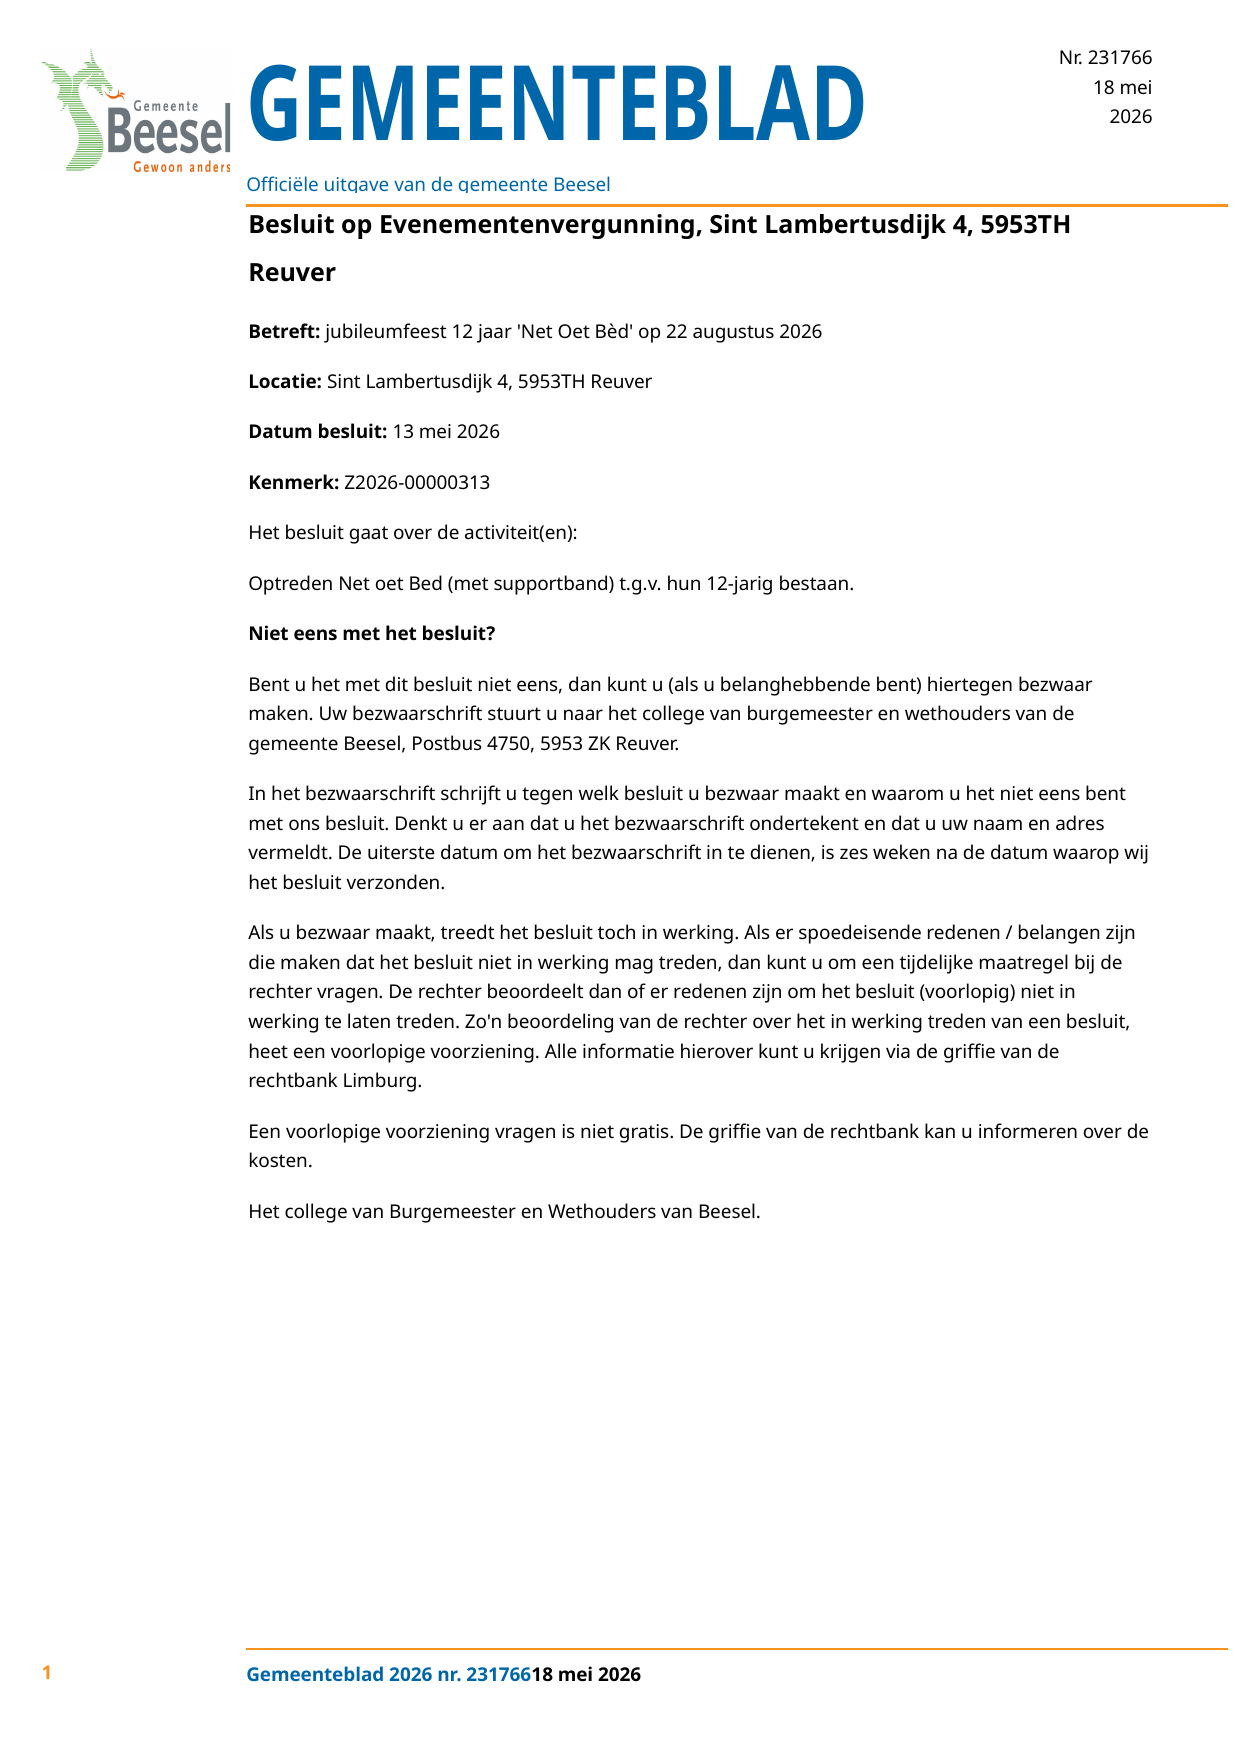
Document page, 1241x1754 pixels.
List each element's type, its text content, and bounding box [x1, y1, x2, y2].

text Locatie: Sint Lambertusdijk 4, 5953TH Reuver [248, 368, 1152, 394]
text Datum besluit: 13 mei 2026 [248, 419, 1152, 444]
text Het besluit gaat over de activiteit(en): [248, 519, 1152, 545]
text Bent u het met dit besluit niet eens, dan kunt u (als u belanghebbende bent) hiertegen bezwaar maken. Uw bezwaarschrift stuurt u naar het college van burgemeester en wethouders van de gemeente Beesel, Postbus 4750, 5953 ZK Reuver. [248, 671, 1152, 756]
text Besluit op Evenementenvergunning, Sint Lambertusdijk 4, 5953TH Reuver [248, 207, 1152, 288]
text In het bezwaarschrift schrijft u tegen welk besluit u bezwaar maakt en waarom u het niet eens bent met ons besluit. Denkt u er aan dat u het bezwaarschrift ondertekent en dat u uw naam en adres vermeldt. De uiterste datum om het bezwaarschrift in te dienen, is zes weken na de datum waarop wij het besluit verzonden. [248, 780, 1152, 895]
picture [41, 47, 231, 172]
text Kenmerk: Z2026-00000313 [248, 469, 1152, 495]
text Het college van Burgemeester en Wethouders van Beesel. [248, 1198, 1152, 1224]
text Optreden Net oet Bed (met supportband) t.g.v. hun 12-jarig bestaan. [248, 570, 1152, 596]
text Een voorlopige voorziening vragen is niet gratis. De griffie van de rechtbank kan u informeren over de kosten. [248, 1118, 1152, 1173]
text Als u bezwaar maakt, treedt het besluit toch in werking. Als er spoedeisende redenen / belangen zijn die maken dat het besluit niet in werking mag treden, dan kunt u om een tijdelijke maatregel bij de rechter vragen. De rechter beoordeelt dan of er redenen zijn om het besluit (voorlopig) niet in werking te laten treden. Zo'n beoordeling van de rechter over het in werking treden van een besluit, heet een voorlopige voorziening. Alle informatie hierover kunt u krijgen via de griffie van de rechtbank Limburg. [248, 919, 1152, 1093]
text Niet eens met het besluit? [248, 620, 1152, 646]
text Betreft: jubileumfeest 12 jaar 'Net Oet Bèd' op 22 augustus 2026 [248, 318, 1152, 344]
